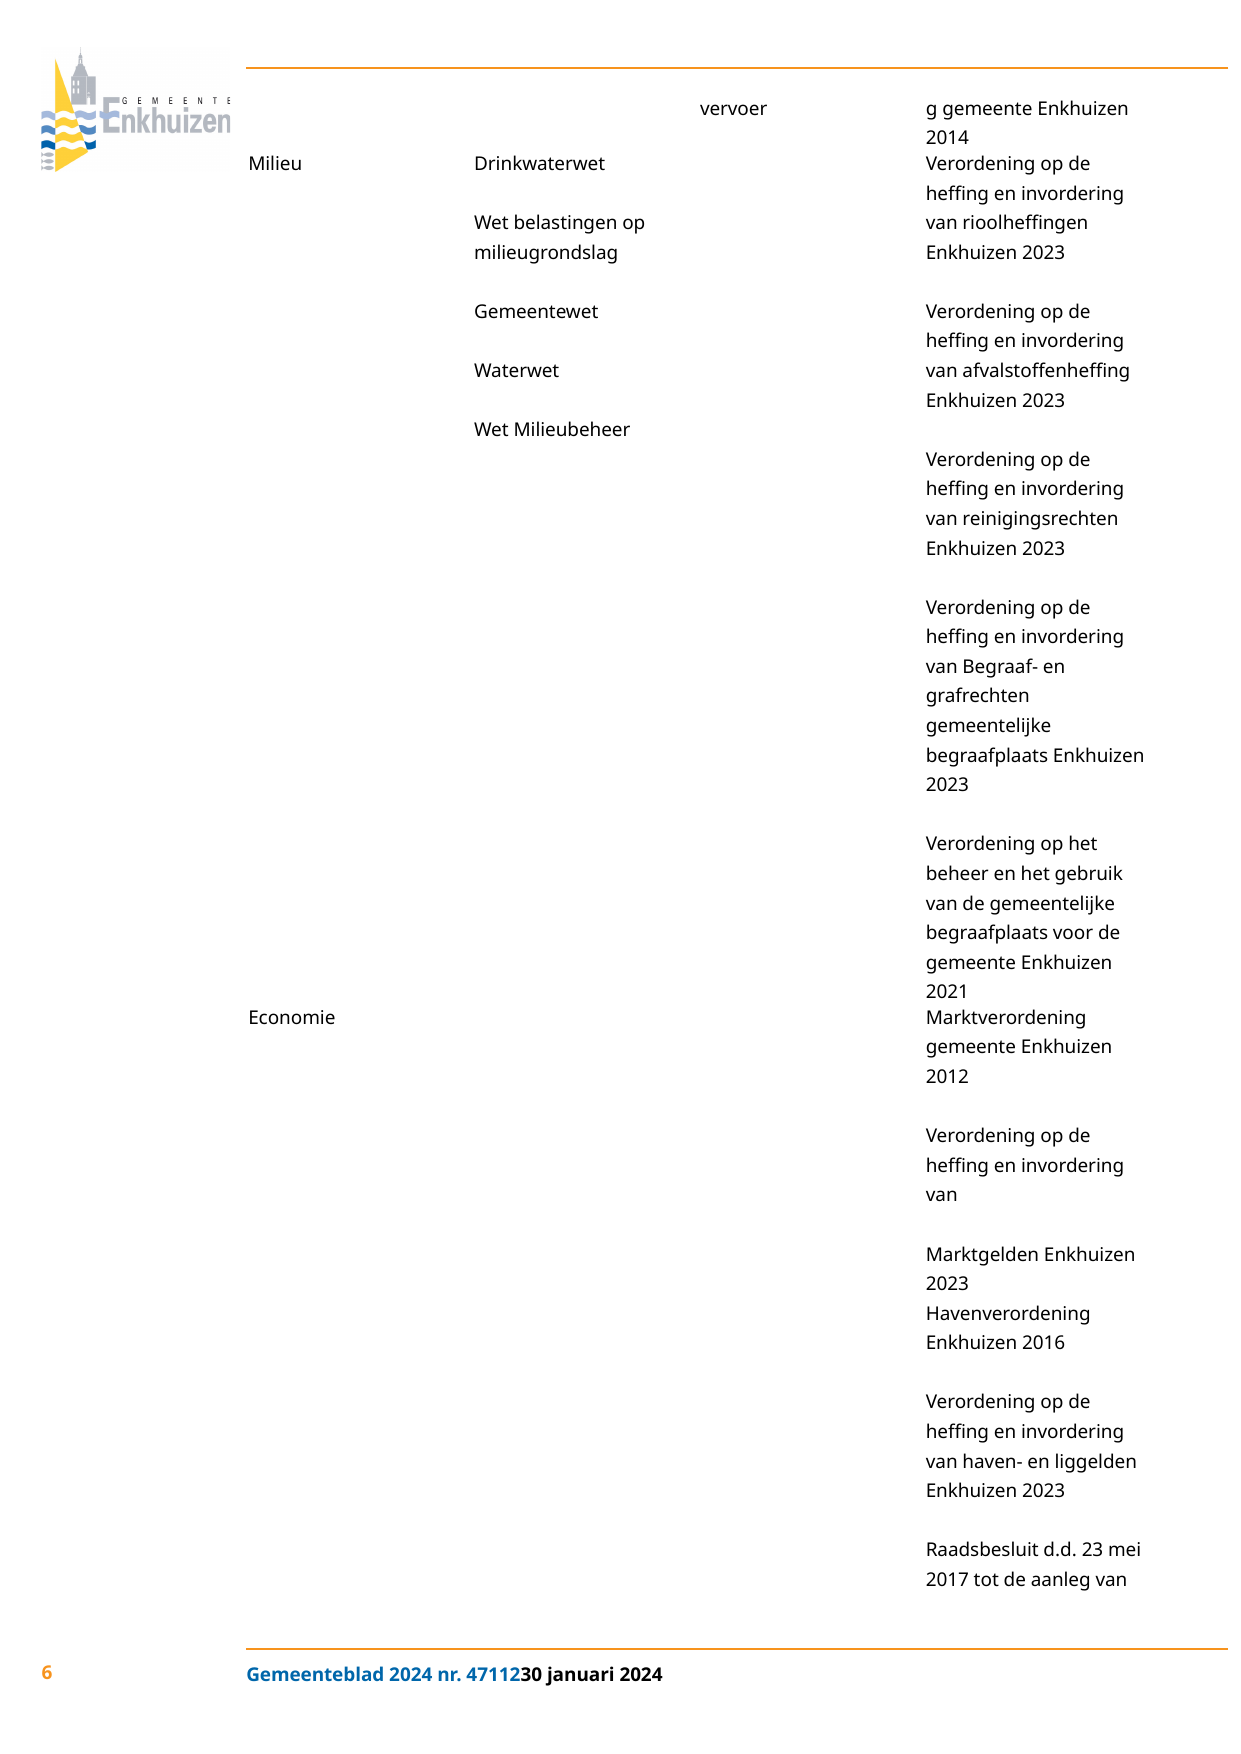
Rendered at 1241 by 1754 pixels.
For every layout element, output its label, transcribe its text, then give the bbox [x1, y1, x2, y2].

table_cell Economie [248, 1004, 474, 1592]
table_cell Verordening op de heffing en invordering van rioolheffingen Enkhuizen 2023 Verordening op de heffing en invordering van afvalstoffenheffing Enkhuizen 2023 Verordening op de heffing en invordering van reinigingsrechten Enkhuizen 2023 Verordening op de heffing en invordering van Begraaf- en grafrechten gemeentelijke begraafplaats Enkhuizen 2023 Verordening op het beheer en het gebruik van de gemeentelijke begraafplaats voor de gemeente Enkhuizen 2021 [926, 150, 1152, 1004]
table_cell vervoer [700, 95, 926, 150]
table_cell Marktverordening gemeente Enkhuizen 2012 Verordening op de heffing en invordering van Marktgelden Enkhuizen 2023 Havenverordening Enkhuizen 2016 Verordening op de heffing en invordering van haven- en liggelden Enkhuizen 2023 Raadsbesluit d.d. 23 mei 2017 tot de aanleg van [926, 1004, 1152, 1592]
picture [41, 47, 231, 172]
table_cell [474, 1004, 700, 1592]
table_cell [700, 1004, 926, 1592]
table_cell [700, 150, 926, 1004]
table_cell Milieu [248, 150, 474, 1004]
table_cell [248, 95, 474, 150]
table_cell g gemeente Enkhuizen 2014 [926, 95, 1152, 150]
table_cell Drinkwaterwet Wet belastingen op milieugrondslag Gemeentewet Waterwet Wet Milieubeheer [474, 150, 700, 1004]
table_cell [474, 95, 700, 150]
